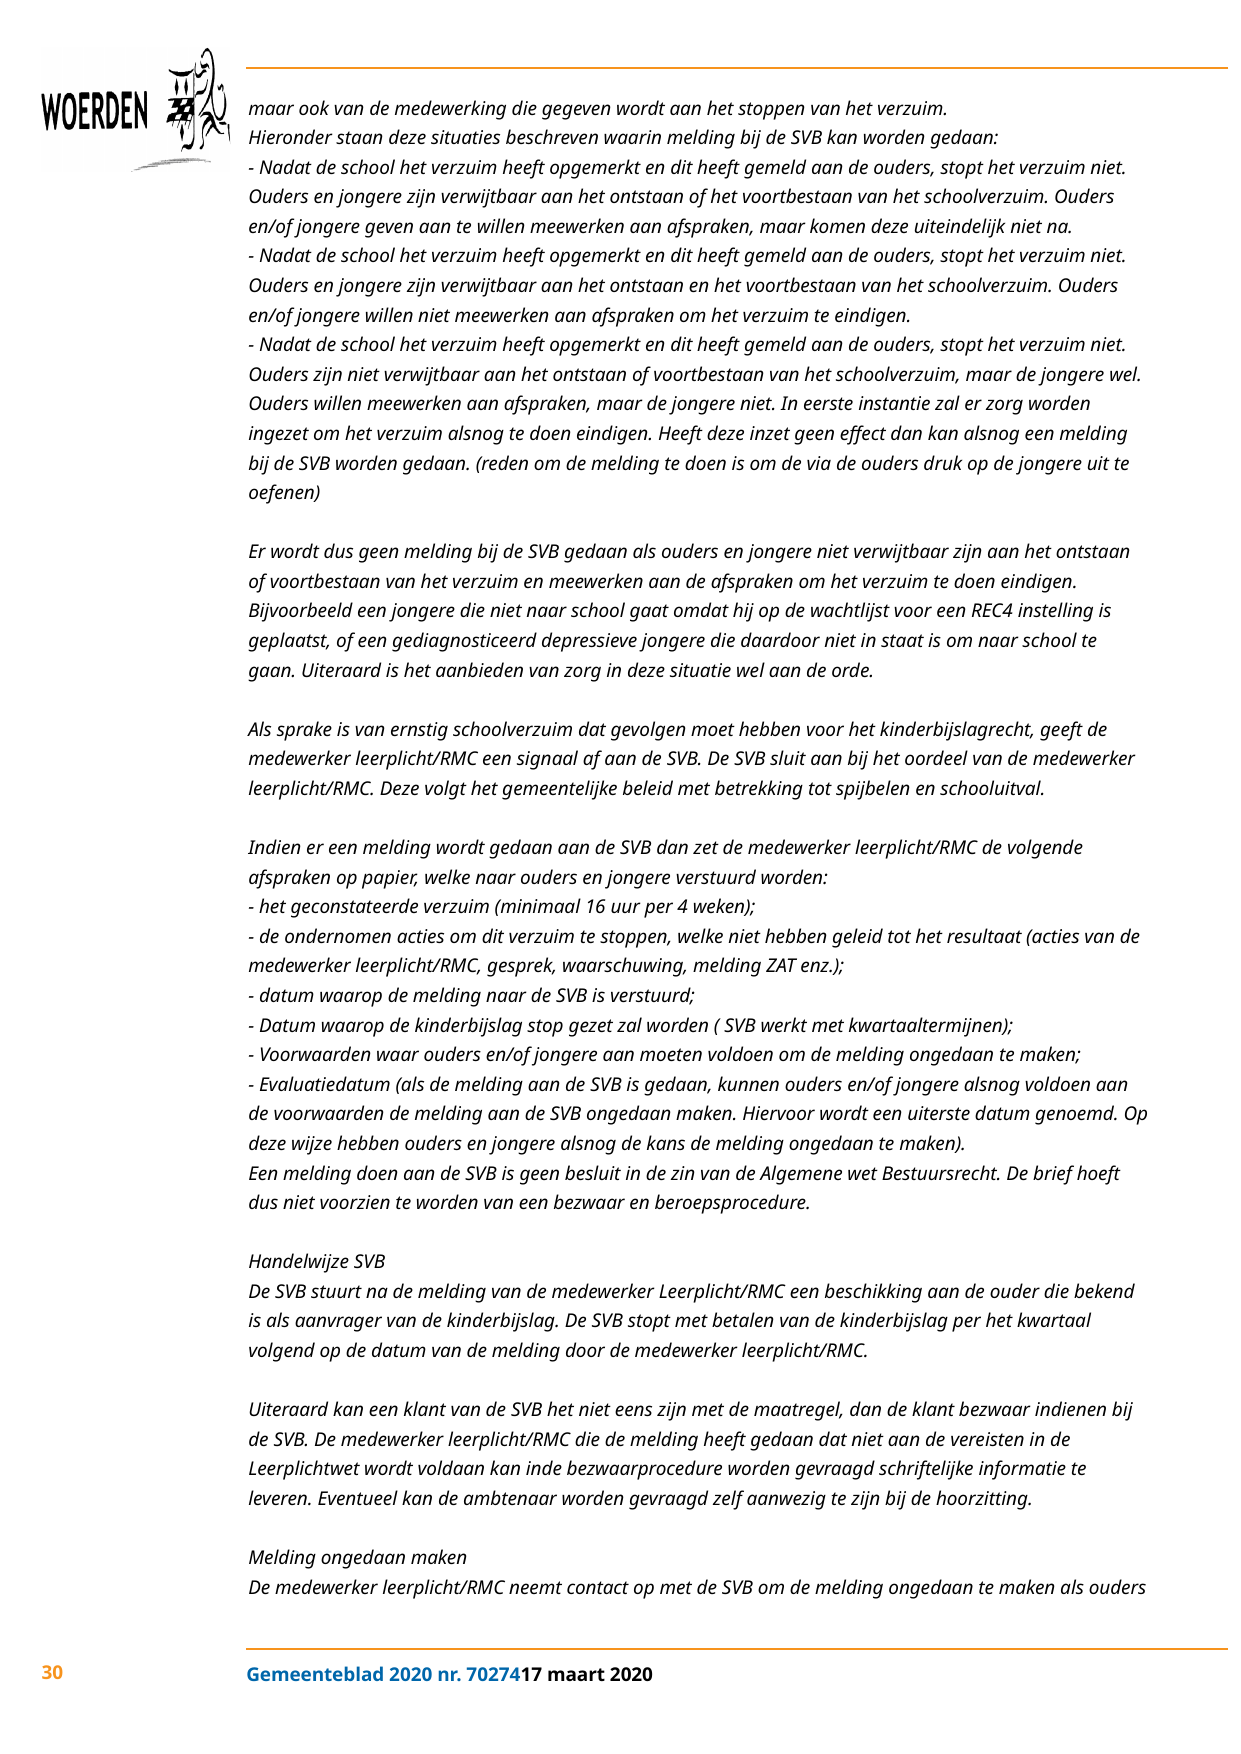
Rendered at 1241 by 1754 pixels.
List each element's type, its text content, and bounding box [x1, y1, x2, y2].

text Een melding doen aan de SVB is geen besluit in de zin van de Algemene wet Bestuursrecht. De brief hoeft dus niet voorzien te worden van een bezwaar en beroepsprocedure. [248, 1160, 1152, 1215]
text Hieronder staan deze situaties beschreven waarin melding bij de SVB kan worden gedaan: [248, 124, 1152, 150]
text - Nadat de school het verzuim heeft opgemerkt en dit heeft gemeld aan de ouders, stopt het verzuim niet. Ouders en jongere zijn verwijtbaar aan het ontstaan en het voortbestaan van het schoolverzuim. Ouders en/of jongere willen niet meewerken aan afspraken om het verzuim te eindigen. [248, 243, 1152, 328]
text - datum waarop de melding naar de SVB is verstuurd; [248, 982, 1152, 1008]
text - de ondernomen acties om dit verzuim te stoppen, welke niet hebben geleid tot het resultaat (acties van de medewerker leerplicht/RMC, gesprek, waarschuwing, melding ZAT enz.); [248, 923, 1152, 978]
text Indien er een melding wordt gedaan aan de SVB dan zet de medewerker leerplicht/RMC de volgende afspraken op papier, welke naar ouders en jongere verstuurd worden: [248, 834, 1152, 890]
text - Voorwaarden waar ouders en/of jongere aan moeten voldoen om de melding ongedaan te maken; [248, 1041, 1152, 1067]
text Handelwijze SVB [248, 1248, 1152, 1274]
text De medewerker leerplicht/RMC neemt contact op met de SVB om de melding ongedaan te maken als ouders [248, 1574, 1152, 1600]
text - Nadat de school het verzuim heeft opgemerkt en dit heeft gemeld aan de ouders, stopt het verzuim niet. Ouders en jongere zijn verwijtbaar aan het ontstaan of het voortbestaan van het schoolverzuim. Ouders en/of jongere geven aan te willen meewerken aan afspraken, maar komen deze uiteindelijk niet na. [248, 154, 1152, 239]
text Melding ongedaan maken [248, 1544, 1152, 1570]
text - Evaluatiedatum (als de melding aan de SVB is gedaan, kunnen ouders en/of jongere alsnog voldoen aan de voorwaarden de melding aan de SVB ongedaan maken. Hiervoor wordt een uiterste datum genoemd. Op deze wijze hebben ouders en jongere alsnog de kans de melding ongedaan te maken). [248, 1071, 1152, 1156]
text maar ook van de medewerking die gegeven wordt aan het stoppen van het verzuim. [248, 95, 1152, 121]
text - Nadat de school het verzuim heeft opgemerkt en dit heeft gemeld aan de ouders, stopt het verzuim niet. Ouders zijn niet verwijtbaar aan het ontstaan of voortbestaan van het schoolverzuim, maar de jongere wel. Ouders willen meewerken aan afspraken, maar de jongere niet. In eerste instantie zal er zorg worden ingezet om het verzuim alsnog te doen eindigen. Heeft deze inzet geen effect dan kan alsnog een melding bij de SVB worden gedaan. (reden om de melding te doen is om de via de ouders druk op de jongere uit te oefenen) [248, 331, 1152, 505]
text - Datum waarop de kinderbijslag stop gezet zal worden ( SVB werkt met kwartaaltermijnen); [248, 1012, 1152, 1038]
text - het geconstateerde verzuim (minimaal 16 uur per 4 weken); [248, 893, 1152, 919]
text Er wordt dus geen melding bij de SVB gedaan als ouders en jongere niet verwijtbaar zijn aan het ontstaan of voortbestaan van het verzuim en meewerken aan de afspraken om het verzuim te doen eindigen. Bijvoorbeeld een jongere die niet naar school gaat omdat hij op de wachtlijst voor een REC4 instelling is geplaatst, of een gediagnosticeerd depressieve jongere die daardoor niet in staat is om naar school te gaan. Uiteraard is het aanbieden van zorg in deze situatie wel aan de orde. [248, 538, 1152, 683]
text Als sprake is van ernstig schoolverzuim dat gevolgen moet hebben voor het kinderbijslagrecht, geeft de medewerker leerplicht/RMC een signaal af aan de SVB. De SVB sluit aan bij het oordeel van de medewerker leerplicht/RMC. Deze volgt het gemeentelijke beleid met betrekking tot spijbelen en schooluitval. [248, 716, 1152, 801]
picture [41, 47, 231, 172]
text De SVB stuurt na de melding van de medewerker Leerplicht/RMC een beschikking aan de ouder die bekend is als aanvrager van de kinderbijslag. De SVB stopt met betalen van de kinderbijslag per het kwartaal volgend op de datum van de melding door de medewerker leerplicht/RMC. [248, 1278, 1152, 1363]
text Uiteraard kan een klant van de SVB het niet eens zijn met de maatregel, dan de klant bezwaar indienen bij de SVB. De medewerker leerplicht/RMC die de melding heeft gedaan dat niet aan de vereisten in de Leerplichtwet wordt voldaan kan inde bezwaarprocedure worden gevraagd schriftelijke informatie te leveren. Eventueel kan de ambtenaar worden gevraagd zelf aanwezig te zijn bij de hoorzitting. [248, 1396, 1152, 1511]
